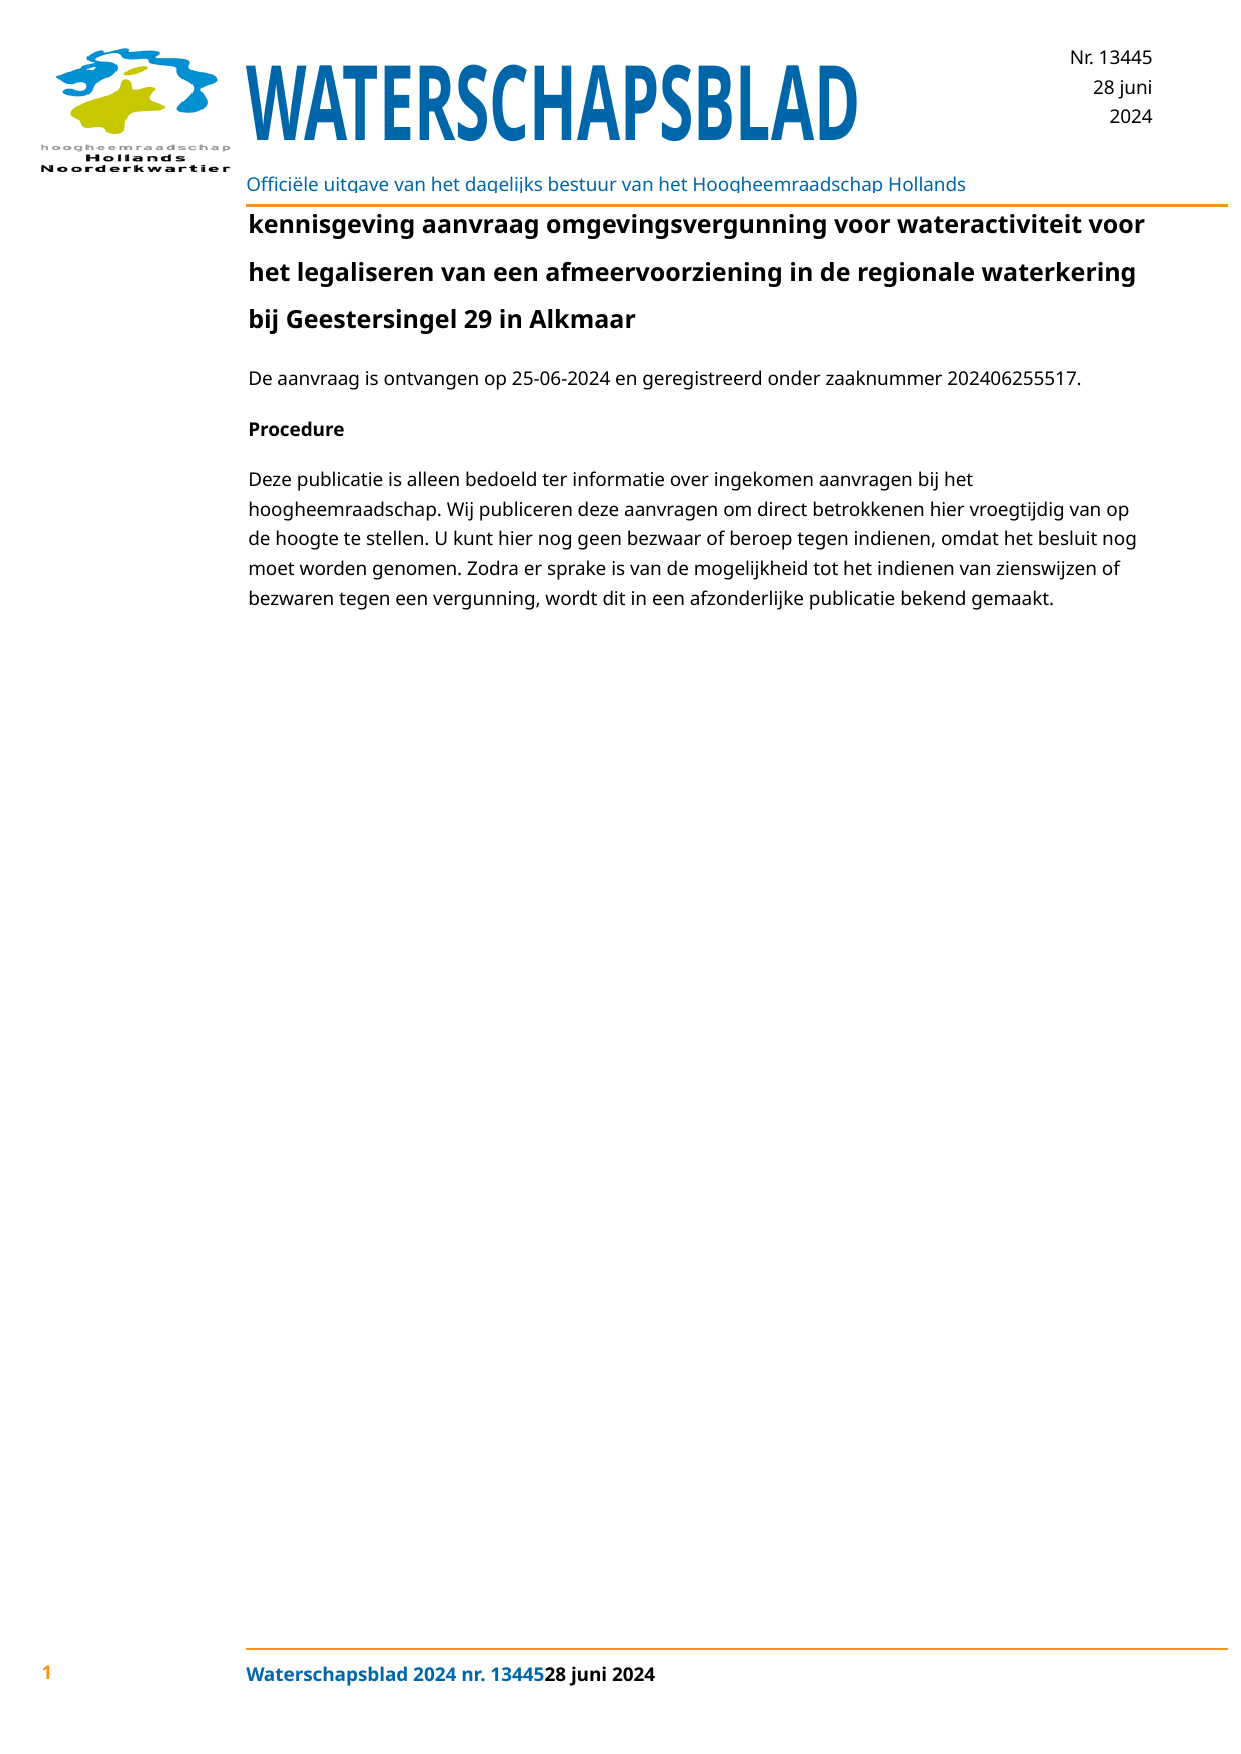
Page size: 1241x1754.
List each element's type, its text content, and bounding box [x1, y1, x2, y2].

picture [41, 47, 231, 172]
text De aanvraag is ontvangen op 25-06-2024 en geregistreerd onder zaaknummer 202406255517. [248, 366, 1152, 391]
text Procedure [248, 416, 1152, 442]
text Deze publicatie is alleen bedoeld ter informatie over ingekomen aanvragen bij het hoogheemraadschap. Wij publiceren deze aanvragen om direct betrokkenen hier vroegtijdig van op de hoogte te stellen. U kunt hier nog geen bezwaar of beroep tegen indienen, omdat het besluit nog moet worden genomen. Zodra er sprake is van de mogelijkheid tot het indienen van zienswijzen of bezwaren tegen een vergunning, wordt dit in een afzonderlijke publicatie bekend gemaakt. [248, 466, 1152, 610]
text kennisgeving aanvraag omgevingsvergunning voor wateractiviteit voor het legaliseren van een afmeervoorziening in de regionale waterkering bij Geestersingel 29 in Alkmaar [248, 207, 1152, 336]
